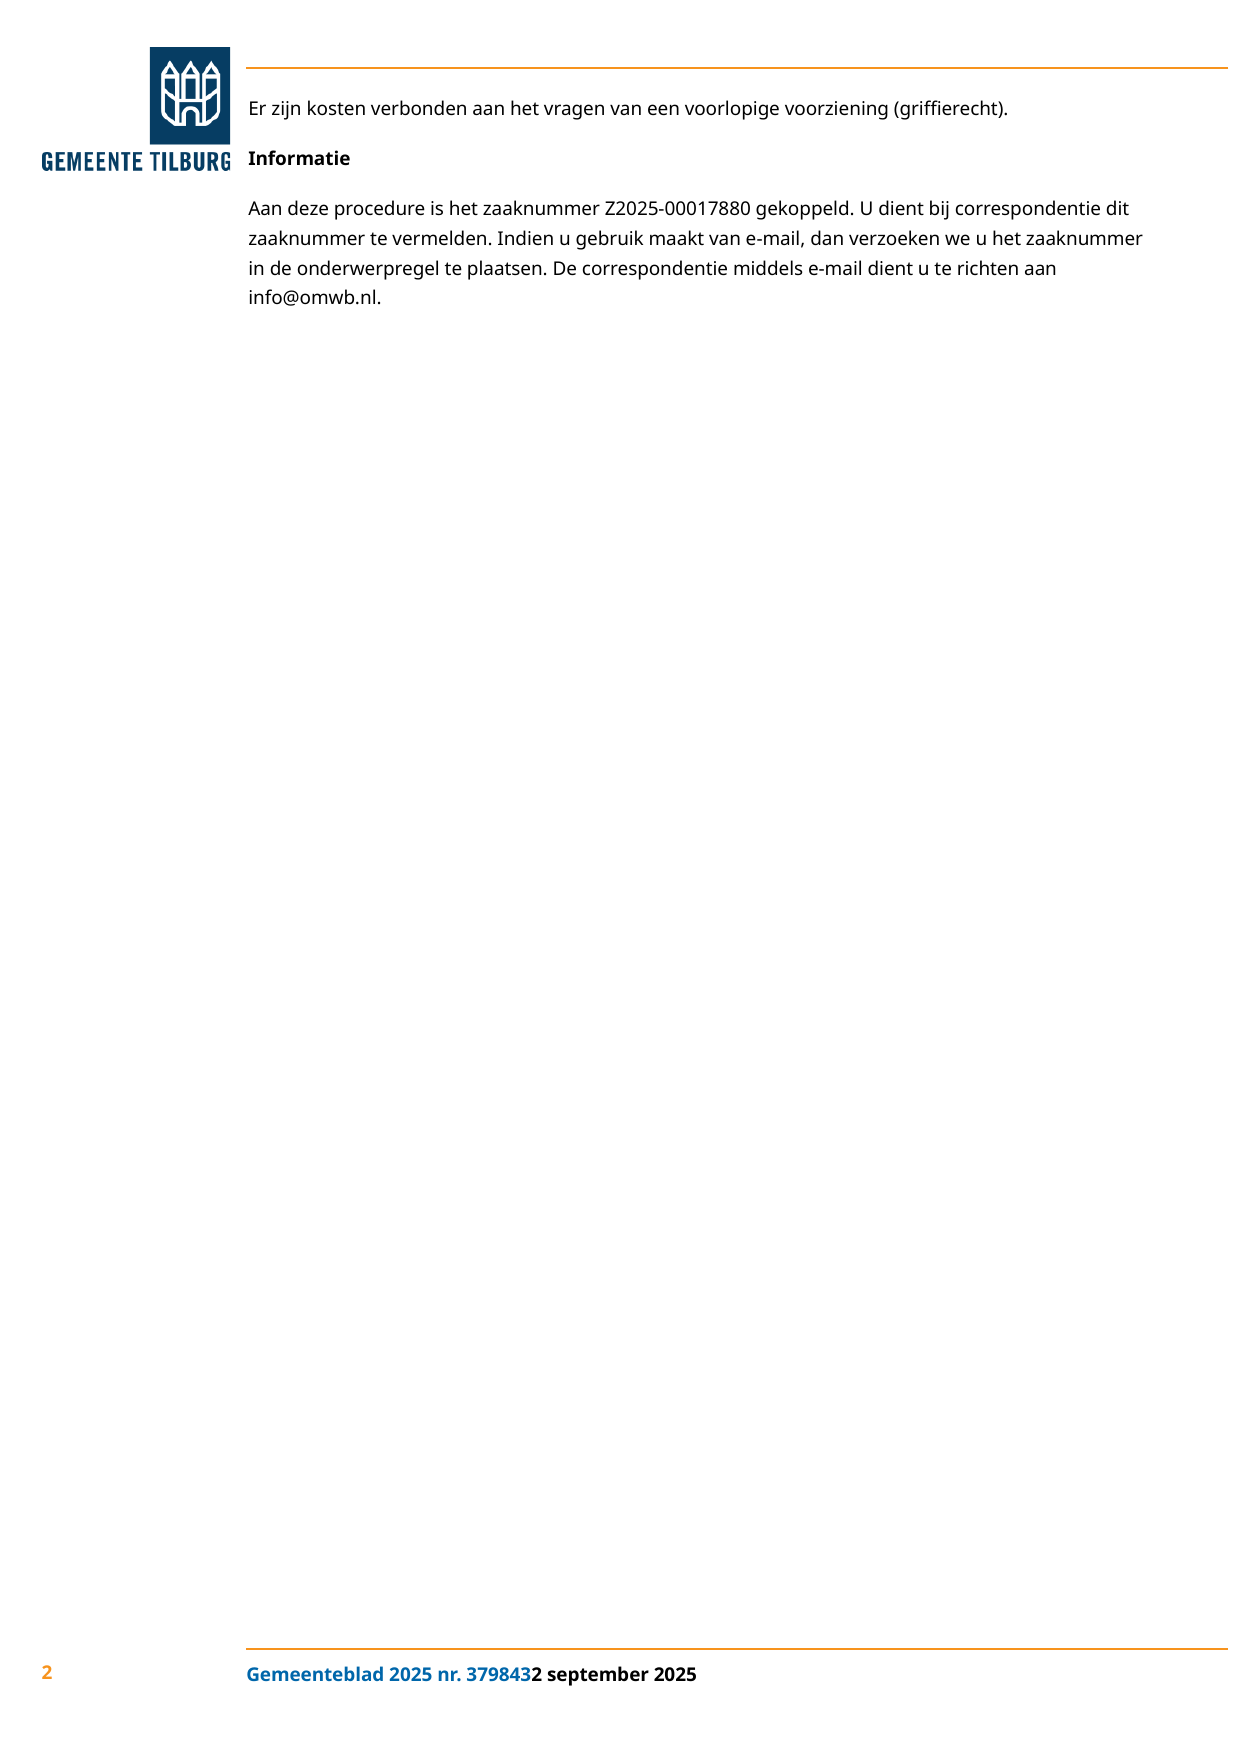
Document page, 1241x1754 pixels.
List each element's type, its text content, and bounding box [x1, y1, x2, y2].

picture [41, 47, 231, 172]
text Aan deze procedure is het zaaknummer Z2025-00017880 gekoppeld. U dient bij correspondentie dit zaaknummer te vermelden. Indien u gebruik maakt van e-mail, dan verzoeken we u het zaaknummer in de onderwerpregel te plaatsen. De correspondentie middels e-mail dient u te richten aan info@omwb.nl. [248, 196, 1152, 310]
text Er zijn kosten verbonden aan het vragen van een voorlopige voorziening (griffierecht). [248, 95, 1152, 121]
text Informatie [248, 145, 1152, 171]
